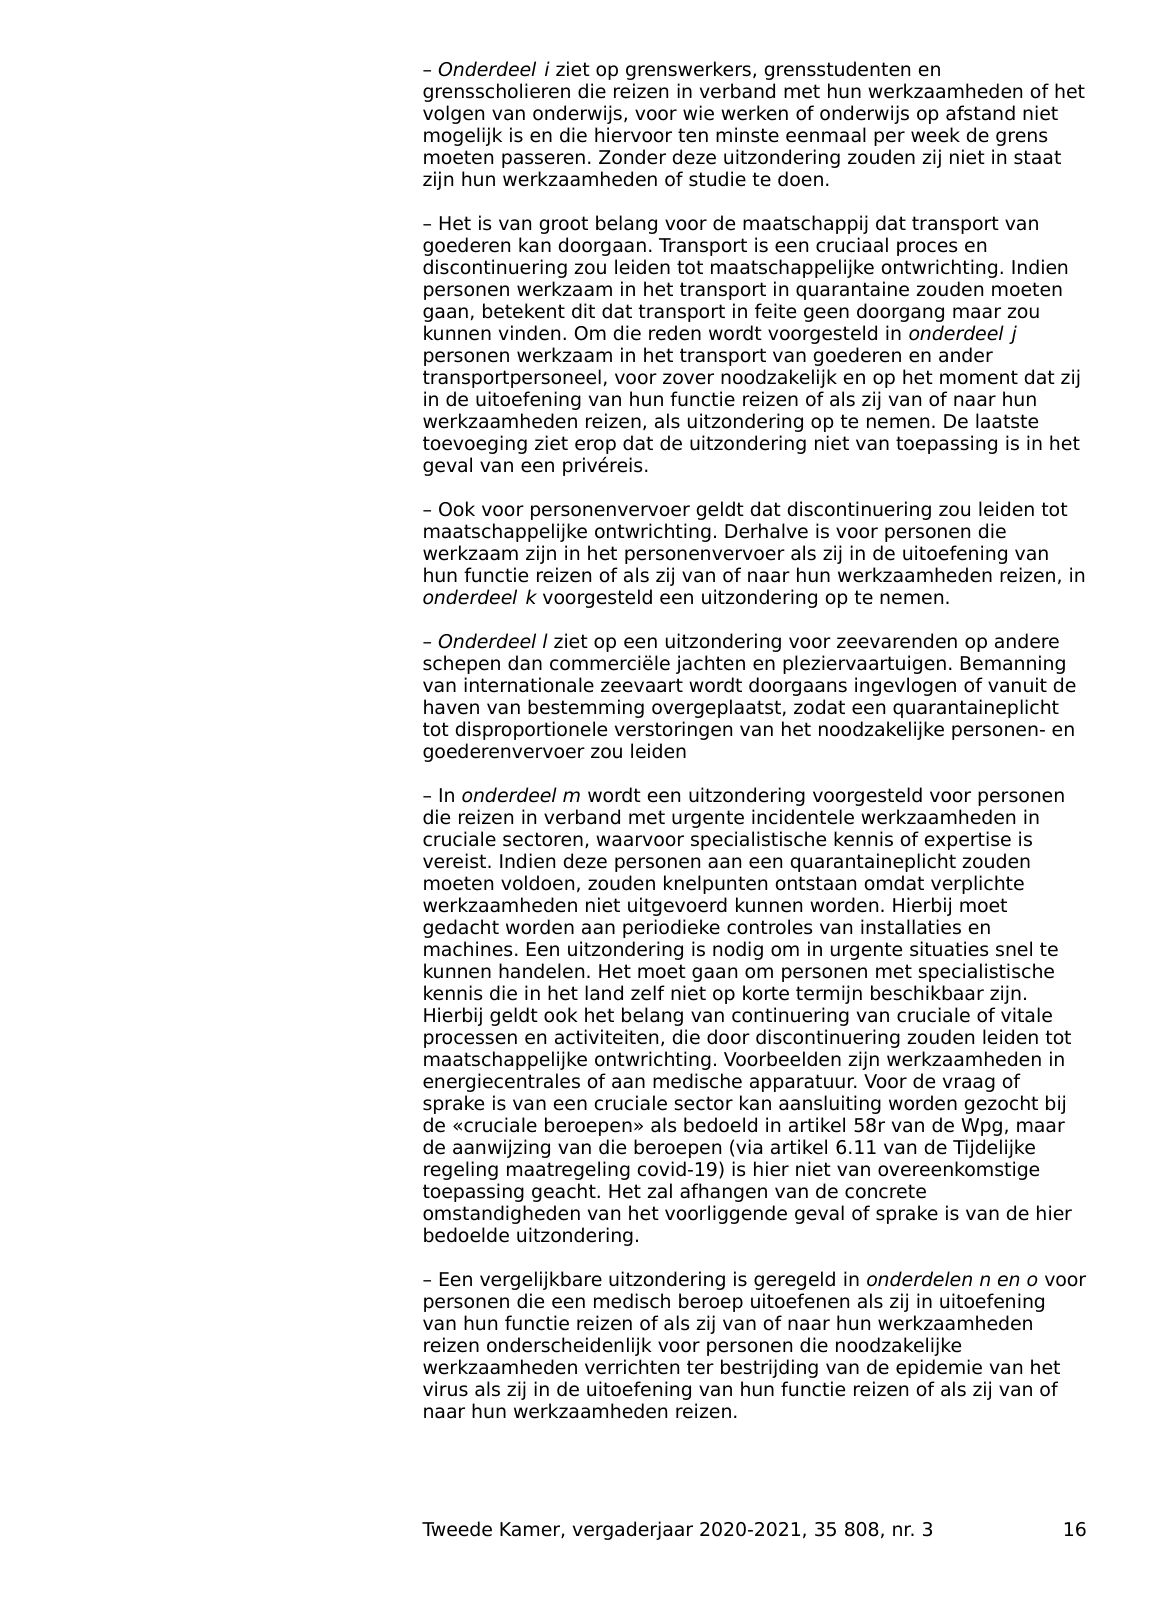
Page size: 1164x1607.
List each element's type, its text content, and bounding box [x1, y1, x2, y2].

text – Onderdeel l ziet op een uitzondering voor zeevarenden op andere schepen dan commerciële jachten en pleziervaartuigen. Bemanning van internationale zeevaart wordt doorgaans ingevlogen of vanuit de haven van bestemming overgeplaatst, zodat een quarantaineplicht tot disproportionele verstoringen van het noodzakelijke personen- en goederenvervoer zou leiden [422, 631, 1087, 763]
text – Het is van groot belang voor de maatschappij dat transport van goederen kan doorgaan. Transport is een cruciaal proces en discontinuering zou leiden tot maatschappelijke ontwrichting. Indien personen werkzaam in het transport in quarantaine zouden moeten gaan, betekent dit dat transport in feite geen doorgang maar zou kunnen vinden. Om die reden wordt voorgesteld in onderdeel j personen werkzaam in het transport van goederen en ander transportpersoneel, voor zover noodzakelijk en op het moment dat zij in de uitoefening van hun functie reizen of als zij van of naar hun werkzaamheden reizen, als uitzondering op te nemen. De laatste toevoeging ziet erop dat de uitzondering niet van toepassing is in het geval van een privéreis. [422, 213, 1087, 477]
text – Onderdeel i ziet op grenswerkers, grensstudenten en grensscholieren die reizen in verband met hun werkzaamheden of het volgen van onderwijs, voor wie werken of onderwijs op afstand niet mogelijk is en die hiervoor ten minste eenmaal per week de grens moeten passeren. Zonder deze uitzondering zouden zij niet in staat zijn hun werkzaamheden of studie te doen. [422, 59, 1087, 191]
text – Ook voor personenvervoer geldt dat discontinuering zou leiden tot maatschappelijke ontwrichting. Derhalve is voor personen die werkzaam zijn in het personenvervoer als zij in de uitoefening van hun functie reizen of als zij van of naar hun werkzaamheden reizen, in onderdeel k voorgesteld een uitzondering op te nemen. [422, 499, 1087, 609]
text – Een vergelijkbare uitzondering is geregeld in onderdelen n en o voor personen die een medisch beroep uitoefenen als zij in uitoefening van hun functie reizen of als zij van of naar hun werkzaamheden reizen onderscheidenlijk voor personen die noodzakelijke werkzaamheden verrichten ter bestrijding van de epidemie van het virus als zij in de uitoefening van hun functie reizen of als zij van of naar hun werkzaamheden reizen. [422, 1269, 1087, 1423]
text – In onderdeel m wordt een uitzondering voorgesteld voor personen die reizen in verband met urgente incidentele werkzaamheden in cruciale sectoren, waarvoor specialistische kennis of expertise is vereist. Indien deze personen aan een quarantaineplicht zouden moeten voldoen, zouden knelpunten ontstaan omdat verplichte werkzaamheden niet uitgevoerd kunnen worden. Hierbij moet gedacht worden aan periodieke controles van installaties en machines. Een uitzondering is nodig om in urgente situaties snel te kunnen handelen. Het moet gaan om personen met specialistische kennis die in het land zelf niet op korte termijn beschikbaar zijn. Hierbij geldt ook het belang van continuering van cruciale of vitale processen en activiteiten, die door discontinuering zouden leiden tot maatschappelijke ontwrichting. Voorbeelden zijn werkzaamheden in energiecentrales of aan medische apparatuur. Voor de vraag of sprake is van een cruciale sector kan aansluiting worden gezocht bij de «cruciale beroepen» als bedoeld in artikel 58r van de Wpg, maar de aanwijzing van die beroepen (via artikel 6.11 van de Tijdelijke regeling maatregeling covid-19) is hier niet van overeenkomstige toepassing geacht. Het zal afhangen van de concrete omstandigheden van het voorliggende geval of sprake is van de hier bedoelde uitzondering. [422, 785, 1087, 1247]
